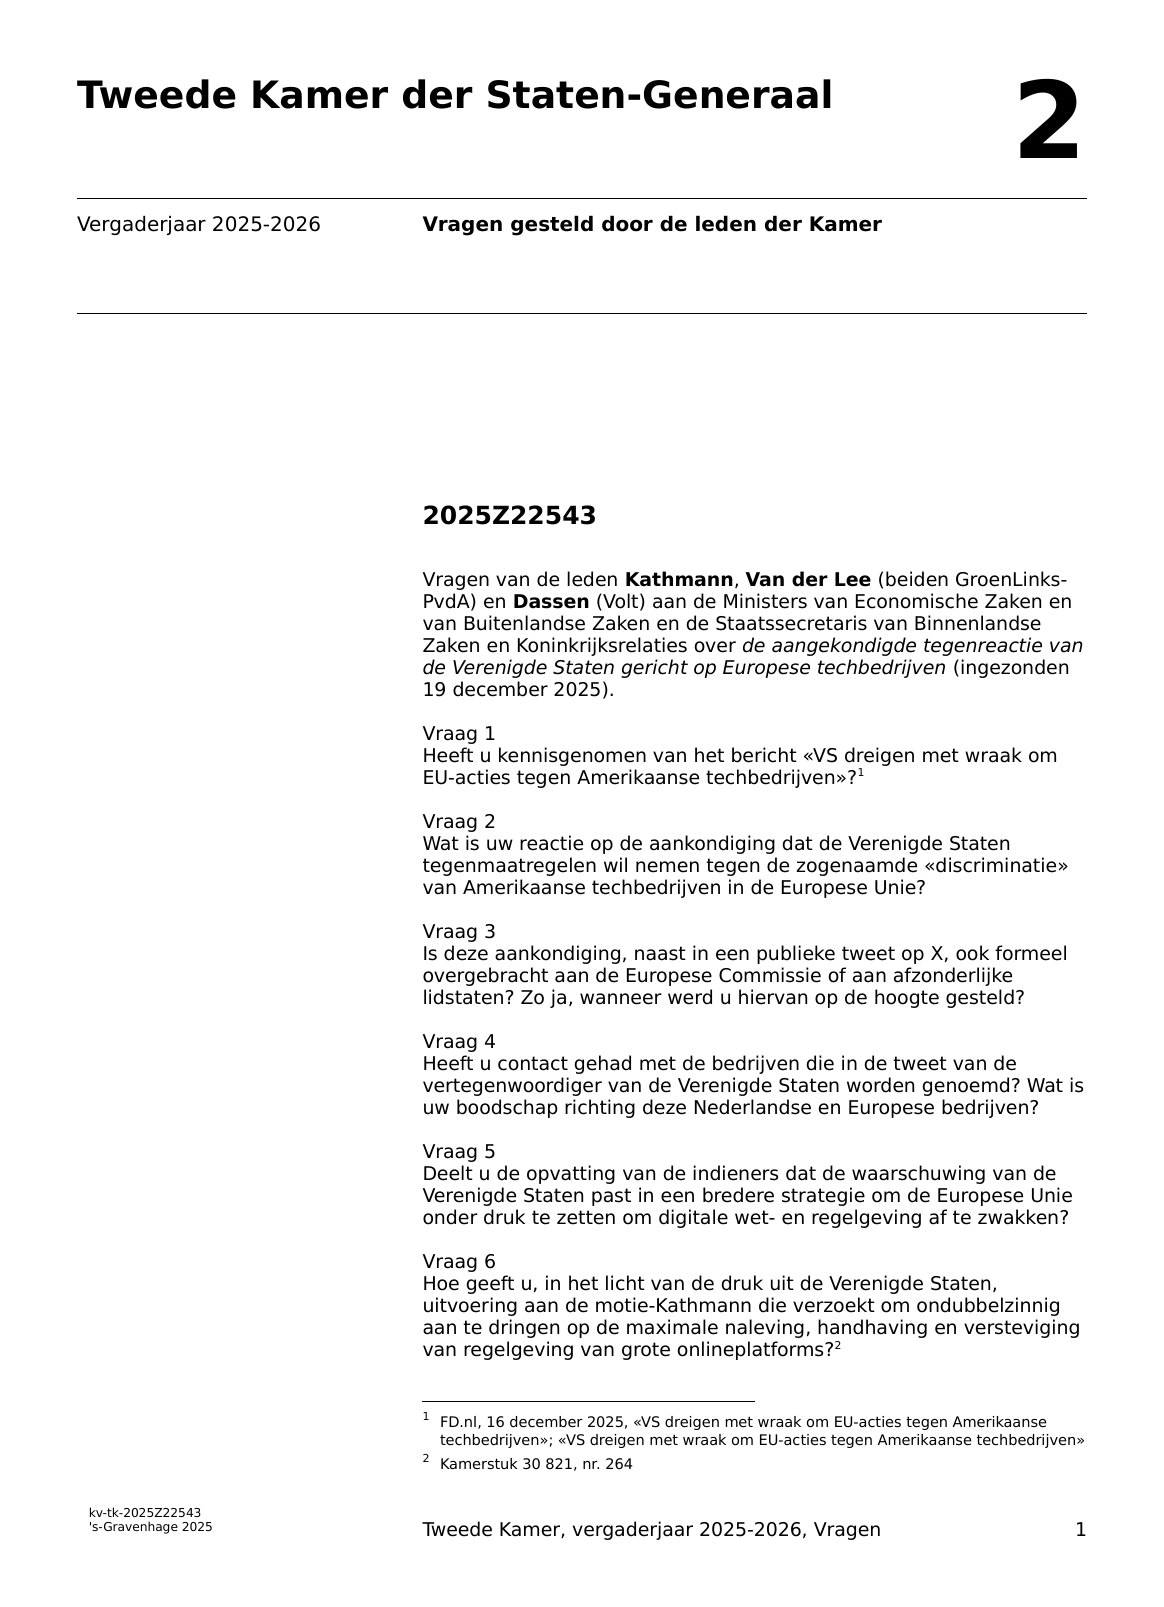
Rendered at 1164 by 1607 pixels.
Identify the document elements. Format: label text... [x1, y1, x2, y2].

text Heeft u contact gehad met de bedrijven die in de tweet van de vertegenwoordiger van de Verenigde Staten worden genoemd? Wat is uw boodschap richting deze Nederlandse en Europese bedrijven? [422, 1053, 1087, 1119]
table_header Tweede Kamer der Staten-Generaal [77, 59, 886, 198]
text FD.nl, 16 december 2025, «VS dreigen met wraak om EU-acties tegen Amerikaanse techbedrijven»; «VS dreigen met wraak om EU-acties tegen Amerikaanse techbedrijven» [422, 1410, 1087, 1449]
text Deelt u de opvatting van de indieners dat de waarschuwing van de Verenigde Staten past in een bredere strategie om de Europese Unie onder druk te zetten om digitale wet- en regelgeving af te zwakken? [422, 1163, 1087, 1229]
text Vraag 4 [422, 1031, 1087, 1053]
text Vraag 2 [422, 811, 1087, 833]
text Vragen van de leden Kathmann, Van der Lee (beiden GroenLinks-PvdA) en Dassen (Volt) aan de Ministers van Economische Zaken en van Buitenlandse Zaken en de Staatssecretaris van Binnenlandse Zaken en Koninkrijksrelaties over de aangekondigde tegenreactie van de Verenigde Staten gericht op Europese techbedrijven (ingezonden 19 december 2025). [422, 569, 1087, 701]
text Vraag 3 [422, 921, 1087, 943]
text kv-tk-2025Z22543 [88, 1506, 323, 1520]
text 's-Gravenhage 2025 [88, 1520, 323, 1534]
text Kamerstuk 30 821, nr. 264 [422, 1452, 1087, 1474]
text Heeft u kennisgenomen van het bericht «VS dreigen met wraak om EU-acties tegen Amerikaanse techbedrijven»? [422, 745, 1087, 789]
text Vraag 1 [422, 723, 1087, 745]
text Wat is uw reactie op de aankondiging dat de Verenigde Staten tegenmaatregelen wil nemen tegen de zogenaamde «discriminatie» van Amerikaanse techbedrijven in de Europese Unie? [422, 833, 1087, 899]
text Hoe geeft u, in het licht van de druk uit de Verenigde Staten, uitvoering aan de motie-Kathmann die verzoekt om ondubbelzinnig aan te dringen op de maximale naleving, handhaving en versteviging van regelgeving van grote onlineplatforms? [422, 1273, 1087, 1361]
table_header 2 [886, 59, 1087, 198]
text Vraag 6 [422, 1251, 1087, 1273]
text Vraag 5 [422, 1141, 1087, 1163]
table_cell Vragen gesteld door de leden der Kamer [422, 199, 1087, 313]
text 2025Z22543 [422, 501, 1087, 531]
table_cell Vergaderjaar 2025-2026 [77, 199, 422, 313]
text Is deze aankondiging, naast in een publieke tweet op X, ook formeel overgebracht aan de Europese Commissie of aan afzonderlijke lidstaten? Zo ja, wanneer werd u hiervan op de hoogte gesteld? [422, 943, 1087, 1009]
